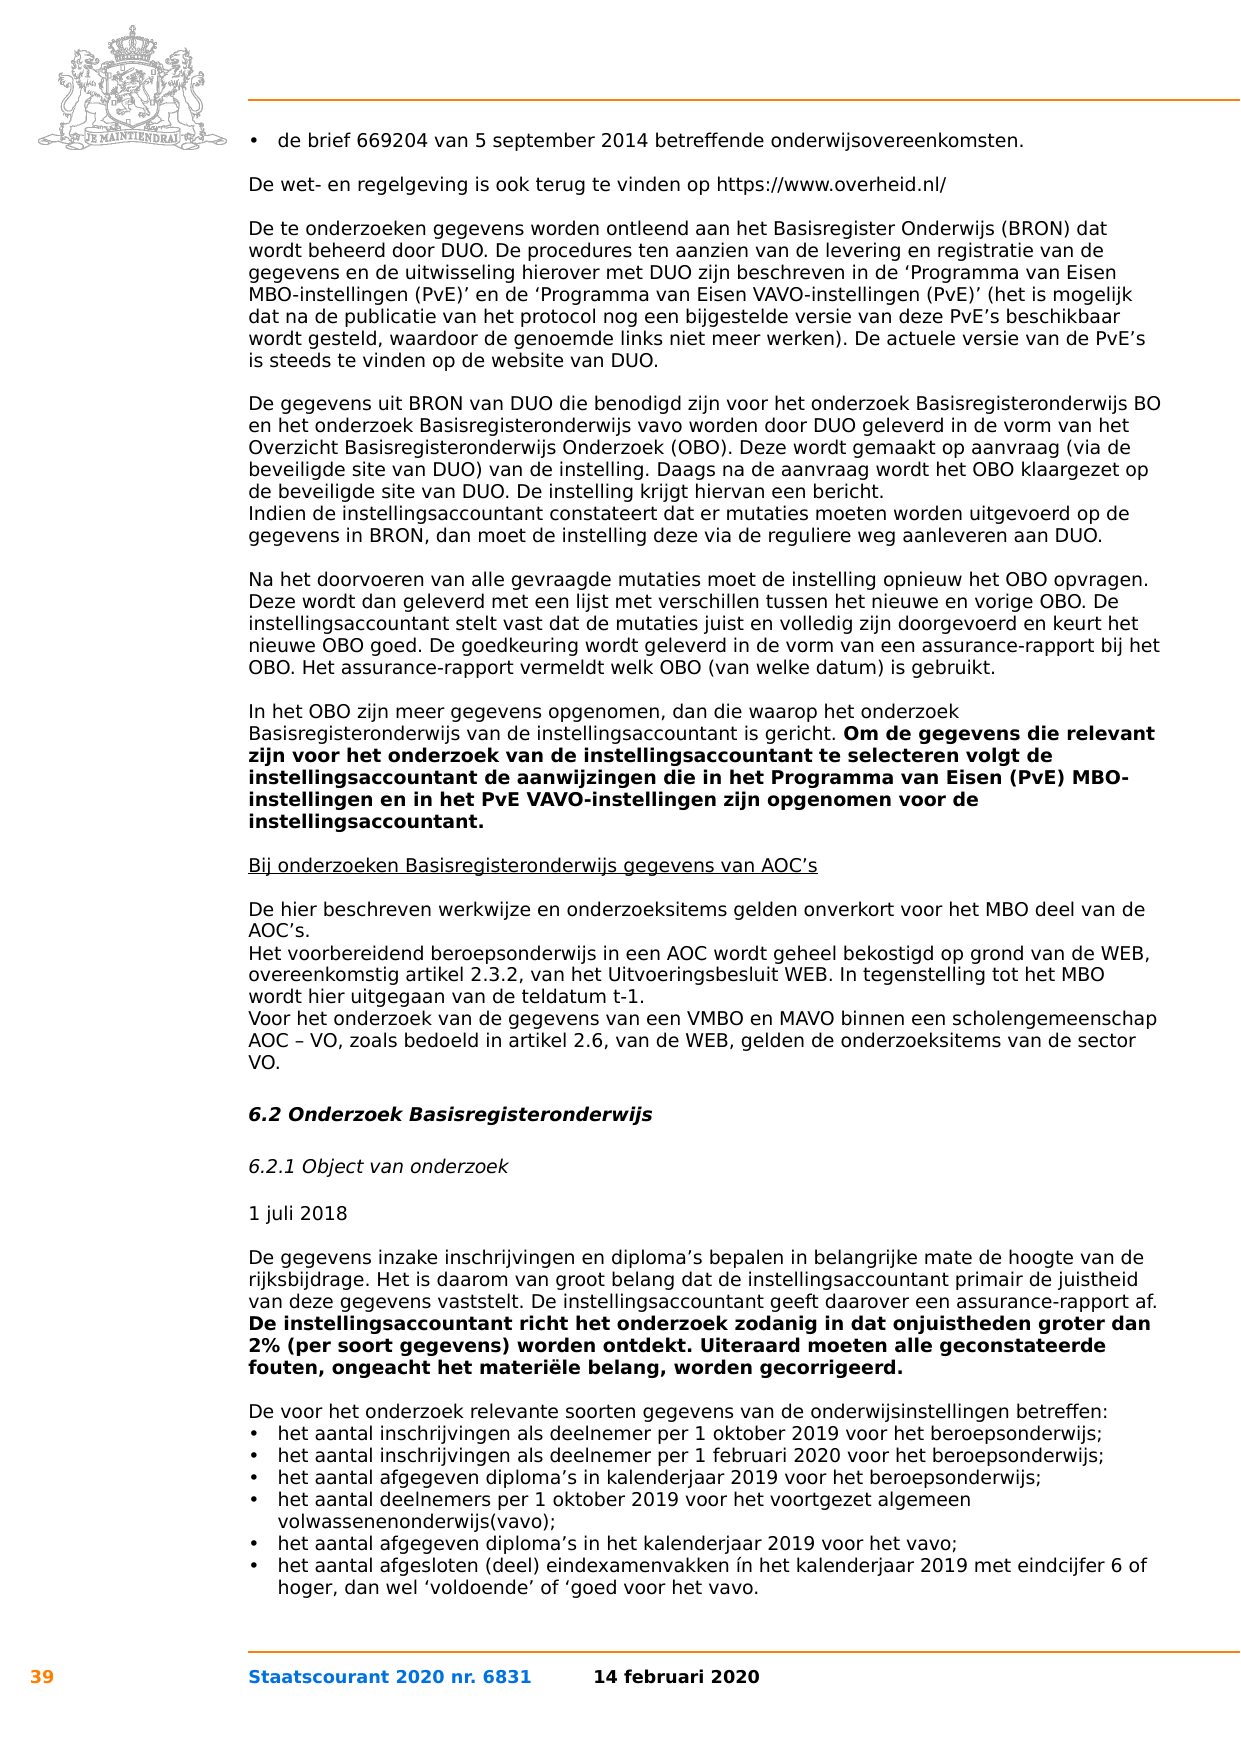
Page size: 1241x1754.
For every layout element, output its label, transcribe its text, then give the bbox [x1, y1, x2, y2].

picture [38, 25, 227, 150]
text De gegevens uit BRON van DUO die benodigd zijn voor het onderzoek Basisregisteronderwijs BO en het onderzoek Basisregisteronderwijs vavo worden door DUO geleverd in de vorm van het Overzicht Basisregisteronderwijs Onderzoek (OBO). Deze wordt gemaakt op aanvraag (via de beveiligde site van DUO) van de instelling. Daags na de aanvraag wordt het OBO klaargezet op de beveiligde site van DUO. De instelling krijgt hiervan een bericht. [248, 393, 1163, 503]
text Voor het onderzoek van de gegevens van een VMBO en MAVO binnen een scholengemeenschap AOC – VO, zoals bedoeld in artikel 2.6, van de WEB, gelden de onderzoeksitems van de sector VO. [248, 1008, 1163, 1074]
text De voor het onderzoek relevante soorten gegevens van de onderwijsinstellingen betreffen: [248, 1401, 1163, 1423]
text • het aantal inschrijvingen als deelnemer per 1 oktober 2019 voor het beroepsonderwijs; [248, 1423, 1163, 1445]
subtitle 1 juli 2018 [248, 1203, 1163, 1225]
text • de brief 669204 van 5 september 2014 betreffende onderwijsovereenkomsten. [248, 130, 1163, 152]
text • het aantal inschrijvingen als deelnemer per 1 februari 2020 voor het beroepsonderwijs; [248, 1445, 1163, 1467]
text Na het doorvoeren van alle gevraagde mutaties moet de instelling opnieuw het OBO opvragen. Deze wordt dan geleverd met een lijst met verschillen tussen het nieuwe en vorige OBO. De instellingsaccountant stelt vast dat de mutaties juist en volledig zijn doorgevoerd en keurt het nieuwe OBO goed. De goedkeuring wordt geleverd in de vorm van een assurance-rapport bij het OBO. Het assurance-rapport vermeldt welk OBO (van welke datum) is gebruikt. [248, 569, 1163, 679]
text • het aantal afgegeven diploma’s in het kalenderjaar 2019 voor het vavo; [248, 1533, 1163, 1555]
text De instellingsaccountant richt het onderzoek zodanig in dat onjuistheden groter dan 2% (per soort gegevens) worden ontdekt. Uiteraard moeten alle geconstateerde fouten, ongeacht het materiële belang, worden gecorrigeerd. [248, 1313, 1163, 1379]
text De hier beschreven werkwijze en onderzoeksitems gelden onverkort voor het MBO deel van de AOC’s. [248, 898, 1163, 942]
subtitle 6.2.1 Object van onderzoek [248, 1156, 1163, 1178]
text In het OBO zijn meer gegevens opgenomen, dan die waarop het onderzoek Basisregisteronderwijs van de instellingsaccountant is gericht. Om de gegevens die relevant zijn voor het onderzoek van de instellingsaccountant te selecteren volgt de instellingsaccountant de aanwijzingen die in het Programma van Eisen (PvE) MBO-instellingen en in het PvE VAVO-instellingen zijn opgenomen voor de instellingsaccountant. [248, 701, 1163, 833]
text Indien de instellingsaccountant constateert dat er mutaties moeten worden uitgevoerd op de gegevens in BRON, dan moet de instelling deze via de reguliere weg aanleveren aan DUO. [248, 503, 1163, 547]
subtitle Bij onderzoeken Basisregisteronderwijs gegevens van AOC’s [248, 854, 1163, 877]
text De te onderzoeken gegevens worden ontleend aan het Basisregister Onderwijs (BRON) dat wordt beheerd door DUO. De procedures ten aanzien van de levering en registratie van de gegevens en de uitwisseling hierover met DUO zijn beschreven in de ‘Programma van Eisen MBO-instellingen (PvE)’ en de ‘Programma van Eisen VAVO-instellingen (PvE)’ (het is mogelijk dat na de publicatie van het protocol nog een bijgestelde versie van deze PvE’s beschikbaar wordt gesteld, waardoor de genoemde links niet meer werken). De actuele versie van de PvE’s is steeds te vinden op de website van DUO. [248, 218, 1163, 371]
text De gegevens inzake inschrijvingen en diploma’s bepalen in belangrijke mate de hoogte van de rijksbijdrage. Het is daarom van groot belang dat de instellingsaccountant primair de juistheid van deze gegevens vaststelt. De instellingsaccountant geeft daarover een assurance-rapport af. [248, 1247, 1163, 1313]
subtitle 6.2 Onderzoek Basisregisteronderwijs [248, 1104, 1163, 1126]
text • het aantal deelnemers per 1 oktober 2019 voor het voortgezet algemeen volwassenenonderwijs(vavo); [248, 1489, 1163, 1533]
text • het aantal afgegeven diploma’s in kalenderjaar 2019 voor het beroepsonderwijs; [248, 1467, 1163, 1489]
text De wet- en regelgeving is ook terug te vinden op https://www.overheid.nl/ [248, 174, 1163, 196]
text • het aantal afgesloten (deel) eindexamenvakken ín het kalenderjaar 2019 met eindcijfer 6 of hoger, dan wel ‘voldoende’ of ‘goed voor het vavo. [248, 1555, 1163, 1599]
text Het voorbereidend beroepsonderwijs in een AOC wordt geheel bekostigd op grond van de WEB, overeenkomstig artikel 2.3.2, van het Uitvoeringsbesluit WEB. In tegenstelling tot het MBO wordt hier uitgegaan van de teldatum t-1. [248, 942, 1163, 1008]
